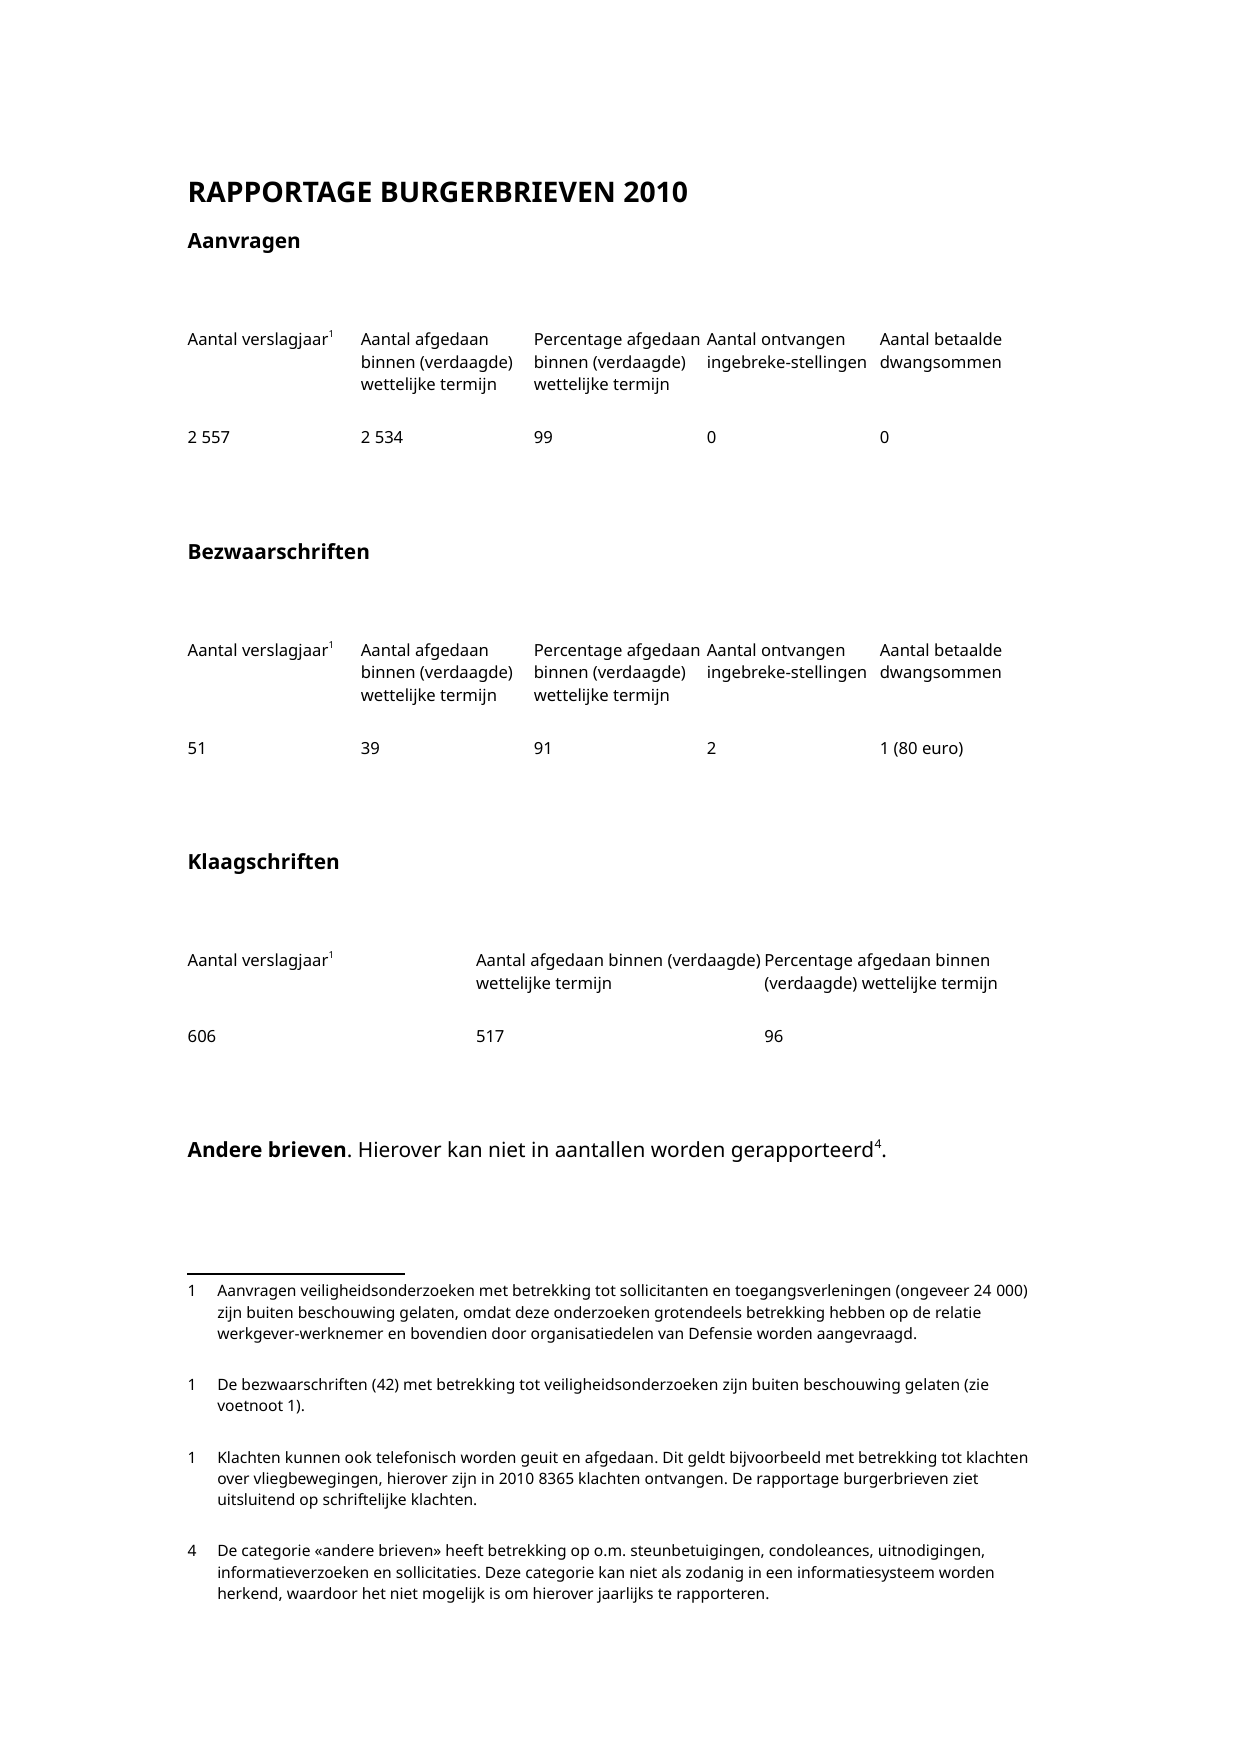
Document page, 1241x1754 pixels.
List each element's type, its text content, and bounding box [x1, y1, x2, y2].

subtitle RAPPORTAGE BURGERBRIEVEN 2010 [187, 172, 1053, 211]
text Aanvragen [187, 226, 1053, 254]
text De categorie «andere brieven» heeft betrekking op o.m. steunbetuigingen, condoleances, uitnodigingen, informatieverzoeken en sollicitaties. Deze categorie kan niet als zodanig in een informatiesysteem worden herkend, waardoor het niet mogelijk is om hierover jaarlijks te rapporteren. [187, 1490, 1053, 1604]
table_header Aantal verslagjaar [188, 328, 361, 426]
table_header Aantal afgedaan binnen (verdaagde) wettelijke termijn [361, 638, 533, 736]
text Bezwaarschriften [187, 537, 1053, 565]
table_header Aantal afgedaan binnen (verdaagde) wettelijke termijn [476, 949, 764, 1024]
text Andere brieven. Hierover kan niet in aantallen worden gerapporteerd. [187, 1135, 1053, 1164]
table_header Aantal betaalde dwangsommen [880, 328, 1053, 426]
table_cell 2 [707, 736, 879, 789]
text Klaagschriften [187, 847, 1053, 876]
table_cell 99 [534, 426, 707, 478]
table_cell 2 534 [361, 426, 533, 478]
table_header Percentage afgedaan binnen (verdaagde) wettelijke termijn [764, 949, 1053, 1024]
table_cell 96 [764, 1024, 1053, 1077]
table_header Aantal ontvangen ingebreke-stellingen [707, 638, 879, 736]
table_cell 0 [707, 426, 879, 478]
table_header Aantal betaalde dwangsommen [880, 638, 1053, 736]
table_header Aantal ontvangen ingebreke-stellingen [707, 328, 879, 426]
table_header Aantal verslagjaar [188, 949, 476, 1024]
table_cell 39 [361, 736, 533, 789]
table_header Percentage afgedaan binnen (verdaagde) wettelijke termijn [534, 328, 707, 426]
table_header Percentage afgedaan binnen (verdaagde) wettelijke termijn [534, 638, 707, 736]
table_cell 517 [476, 1024, 764, 1077]
table_cell 51 [188, 736, 361, 789]
table_header Aantal verslagjaar [188, 638, 361, 736]
table_cell 2 557 [188, 426, 361, 478]
table_header Aantal afgedaan binnen (verdaagde) wettelijke termijn [361, 328, 533, 426]
table_cell 606 [188, 1024, 476, 1077]
table_cell 0 [880, 426, 1053, 478]
table_cell 1 (80 euro) [880, 736, 1053, 789]
table_cell 91 [534, 736, 707, 789]
